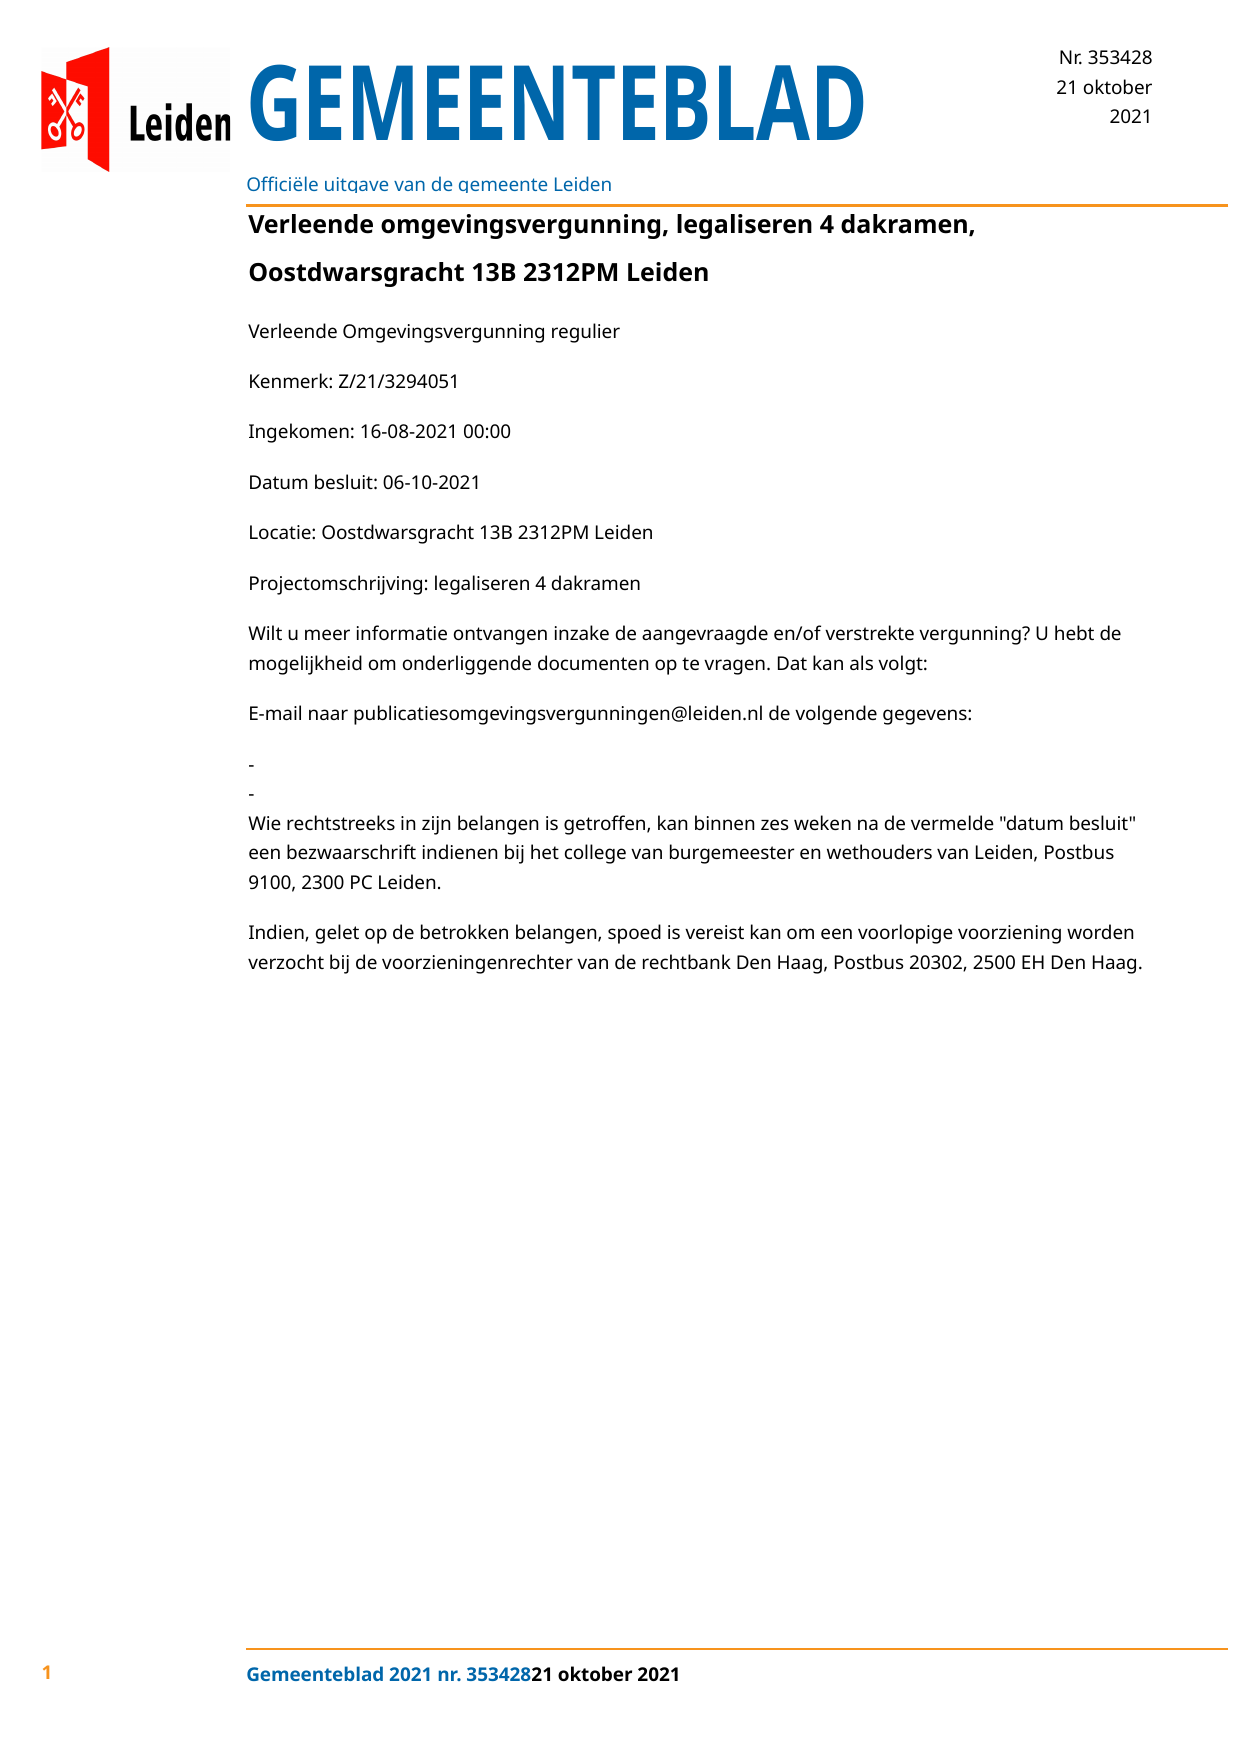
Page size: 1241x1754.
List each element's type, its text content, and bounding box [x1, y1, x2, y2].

text Ingekomen: 16-08-2021 00:00 [248, 419, 1152, 444]
text Indien, gelet op de betrokken belangen, spoed is vereist kan om een voorlopige voorziening worden verzocht bij de voorzieningenrechter van de rechtbank Den Haag, Postbus 20302, 2500 EH Den Haag. [248, 919, 1152, 975]
text Locatie: Oostdwarsgracht 13B 2312PM Leiden [248, 519, 1152, 545]
text Wilt u meer informatie ontvangen inzake de aangevraagde en/of verstrekte vergunning? U hebt de mogelijkheid om onderliggende documenten op te vragen. Dat kan als volgt: [248, 620, 1152, 676]
text Kenmerk: Z/21/3294051 [248, 368, 1152, 394]
text Verleende Omgevingsvergunning regulier [248, 318, 1152, 344]
text E-mail naar publicatiesomgevingsvergunningen@leiden.nl de volgende gegevens: [248, 700, 1152, 726]
text Wie rechtstreeks in zijn belangen is getroffen, kan binnen zes weken na de vermelde "datum besluit" een bezwaarschrift indienen bij het college van burgemeester en wethouders van Leiden, Postbus 9100, 2300 PC Leiden. [248, 810, 1152, 895]
text Projectomschrijving: legaliseren 4 dakramen [248, 570, 1152, 596]
text Verleende omgevingsvergunning, legaliseren 4 dakramen, Oostdwarsgracht 13B 2312PM Leiden [248, 207, 1152, 288]
text Datum besluit: 06-10-2021 [248, 469, 1152, 495]
picture [41, 47, 231, 172]
